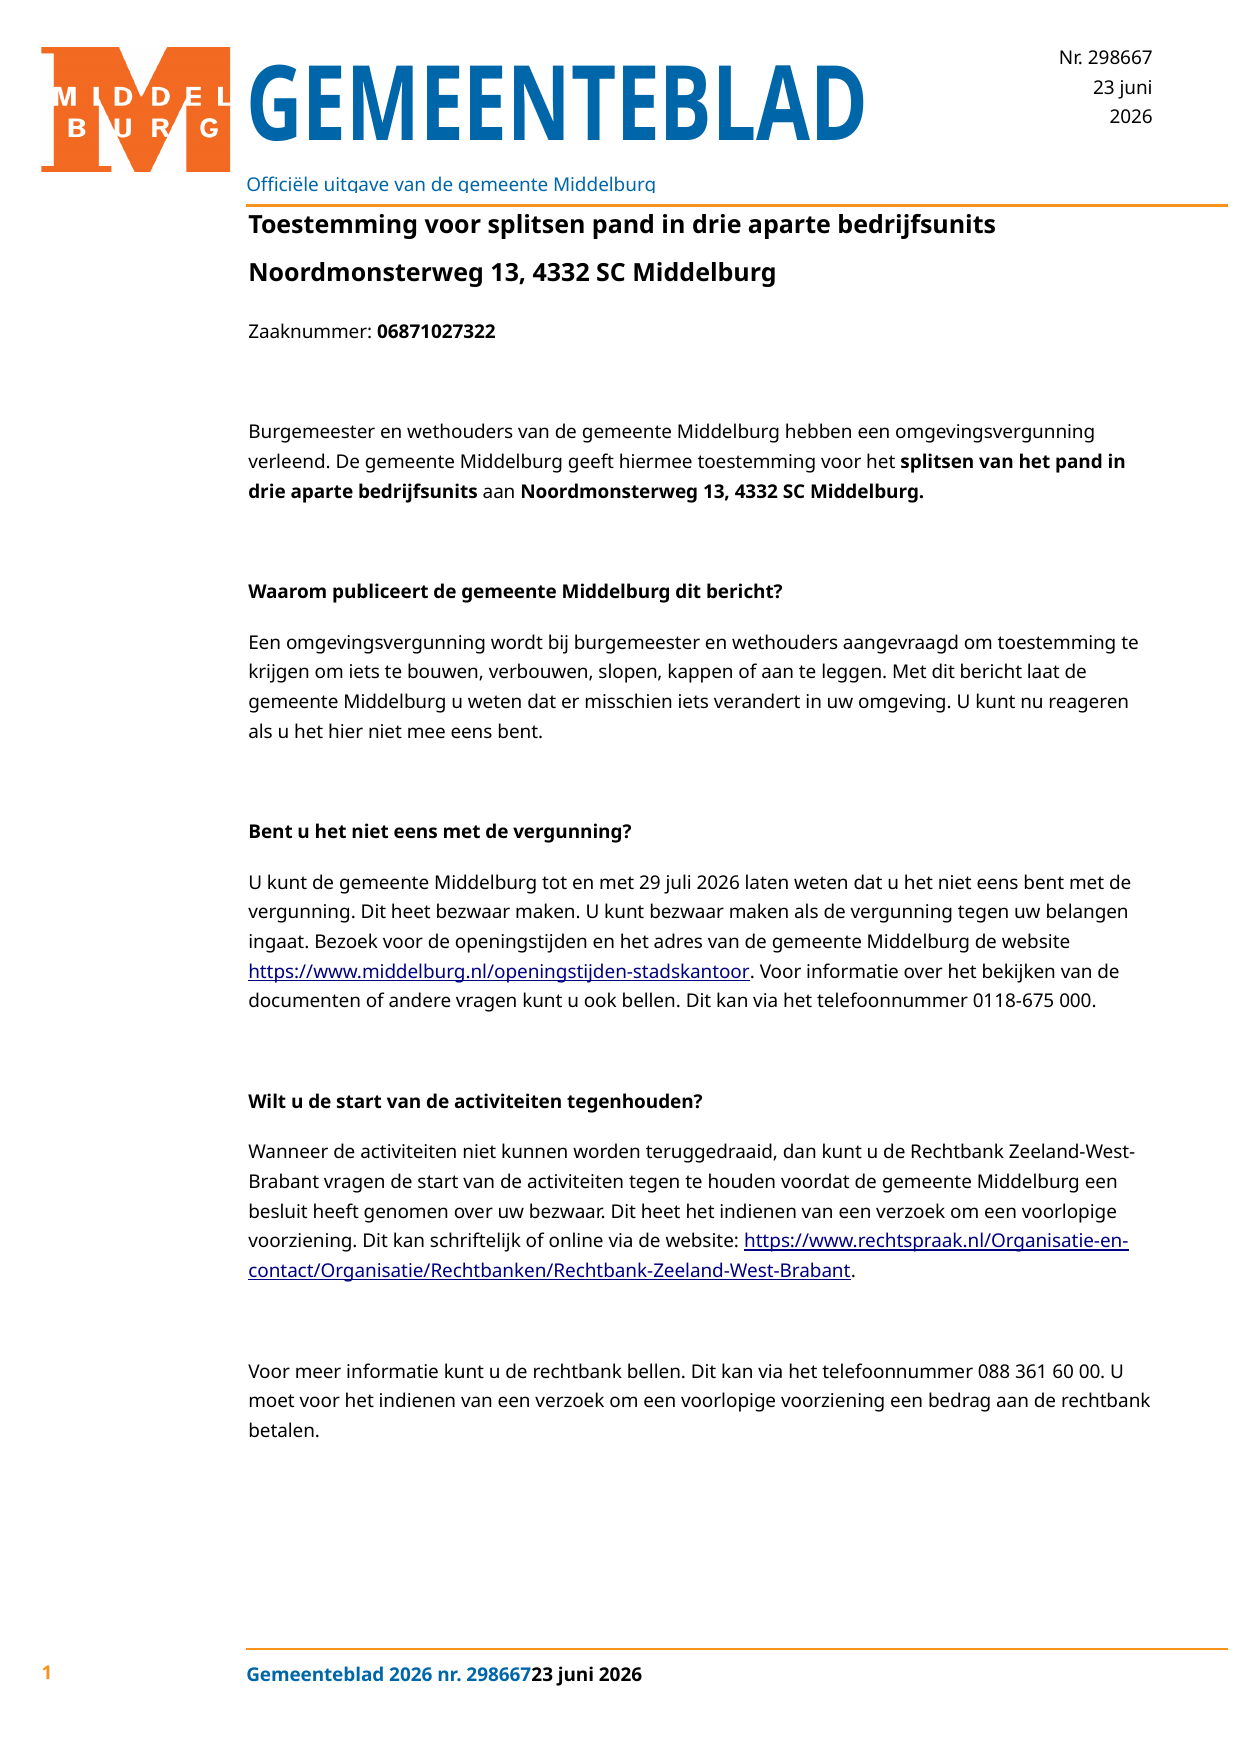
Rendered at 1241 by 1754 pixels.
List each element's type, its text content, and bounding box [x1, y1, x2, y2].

text Wilt u de start van de activiteiten tegenhouden? [248, 1088, 1152, 1114]
text Wanneer de activiteiten niet kunnen worden teruggedraaid, dan kunt u de Rechtbank Zeeland-West-Brabant vragen de start van de activiteiten tegen te houden voordat de gemeente Middelburg een besluit heeft genomen over uw bezwaar. Dit heet het indienen van een verzoek om een voorlopige voorziening. Dit kan schriftelijk of online via de website: https://www.rechtspraak.nl/Organisatie-en-contact/Organisatie/Rechtbanken/Rechtbank-Zeeland-West-Brabant. [248, 1139, 1152, 1283]
text Zaaknummer: 06871027322 [248, 318, 1152, 344]
text Een omgevingsvergunning wordt bij burgemeester en wethouders aangevraagd om toestemming te krijgen om iets te bouwen, verbouwen, slopen, kappen of aan te leggen. Met dit bericht laat de gemeente Middelburg u weten dat er misschien iets verandert in uw omgeving. U kunt nu reageren als u het hier niet mee eens bent. [248, 629, 1152, 744]
text Bent u het niet eens met de vergunning? [248, 819, 1152, 844]
text Burgemeester en wethouders van de gemeente Middelburg hebben een omgevingsvergunning verleend. De gemeente Middelburg geeft hiermee toestemming voor het splitsen van het pand in drie aparte bedrijfsunits aan Noordmonsterweg 13, 4332 SC Middelburg. [248, 419, 1152, 504]
text Voor meer informatie kunt u de rechtbank bellen. Dit kan via het telefoonnummer 088 361 60 00. U moet voor het indienen van een verzoek om een voorlopige voorziening een bedrag aan de rechtbank betalen. [248, 1358, 1152, 1443]
text U kunt de gemeente Middelburg tot en met 29 juli 2026 laten weten dat u het niet eens bent met de vergunning. Dit heet bezwaar maken. U kunt bezwaar maken als de vergunning tegen uw belangen ingaat. Bezoek voor de openingstijden en het adres van de gemeente Middelburg de website https://www.middelburg.nl/openingstijden-stadskantoor. Voor informatie over het bekijken van de documenten of andere vragen kunt u ook bellen. Dit kan via het telefoonnummer 0118-675 000. [248, 869, 1152, 1013]
text Toestemming voor splitsen pand in drie aparte bedrijfsunits Noordmonsterweg 13, 4332 SC Middelburg [248, 207, 1152, 288]
text Waarom publiceert de gemeente Middelburg dit bericht? [248, 579, 1152, 604]
picture [41, 47, 231, 172]
